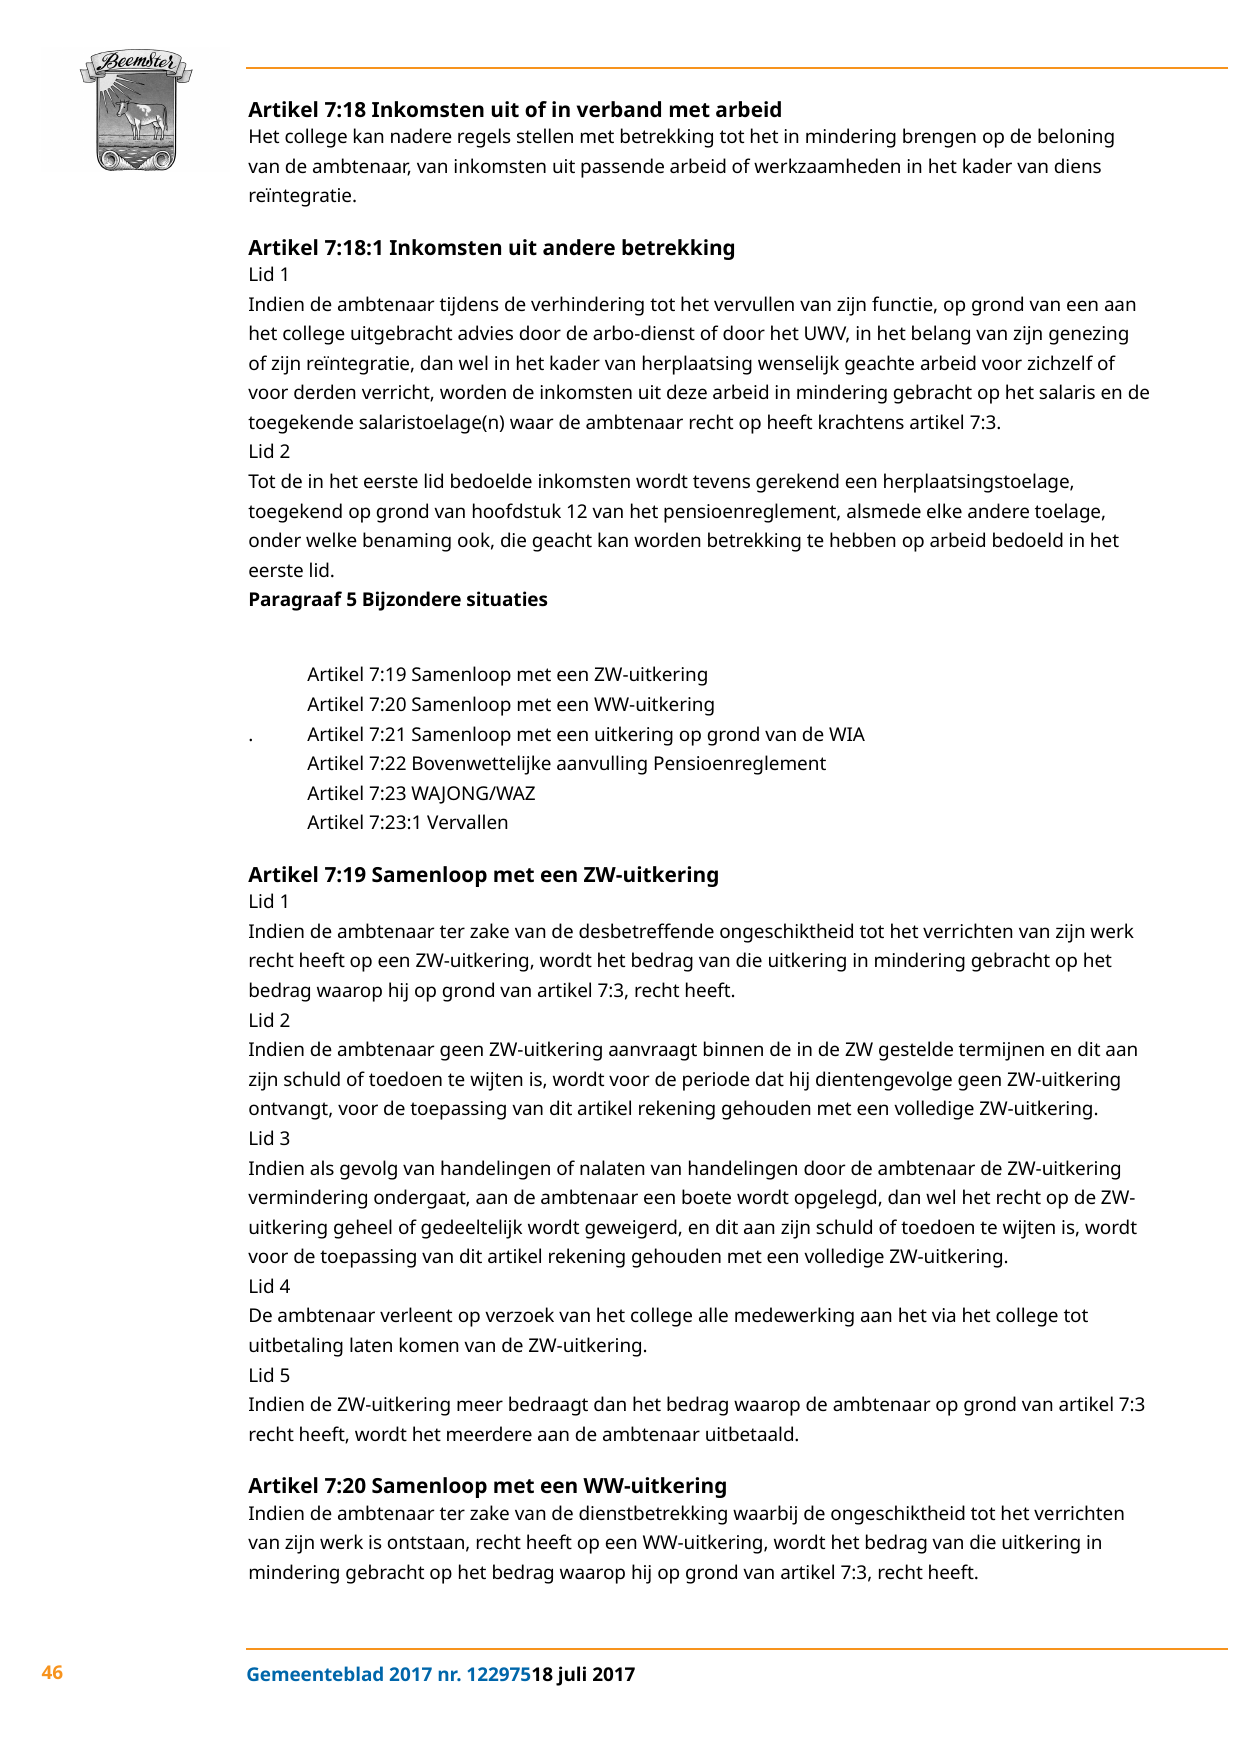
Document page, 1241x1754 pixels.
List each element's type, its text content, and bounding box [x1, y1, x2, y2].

text Artikel 7:18:1 Inkomsten uit andere betrekking [248, 233, 1152, 261]
text Lid 2 [248, 439, 1152, 464]
list Artikel 7:23 WAJONG/WAZ [248, 780, 1152, 806]
text Lid 1 [248, 261, 1152, 287]
picture [41, 47, 231, 172]
text De ambtenaar verleent op verzoek van het college alle medewerking aan het via het college tot uitbetaling laten komen van de ZW-uitkering. [248, 1303, 1152, 1358]
text Indien de ZW-uitkering meer bedraagt dan het bedrag waarop de ambtenaar op grond van artikel 7:3 recht heeft, wordt het meerdere aan de ambtenaar uitbetaald. [248, 1391, 1152, 1447]
text Tot de in het eerste lid bedoelde inkomsten wordt tevens gerekend een herplaatsingstoelage, toegekend op grond van hoofdstuk 12 van het pensioenreglement, alsmede elke andere toelage, onder welke benaming ook, die geacht kan worden betrekking te hebben op arbeid bedoeld in het eerste lid. [248, 468, 1152, 583]
text Artikel 7:18 Inkomsten uit of in verband met arbeid [248, 95, 1152, 123]
text Het college kan nadere regels stellen met betrekking tot het in mindering brengen op de beloning van de ambtenaar, van inkomsten uit passende arbeid of werkzaamheden in het kader van diens reïntegratie. [248, 123, 1152, 208]
list Artikel 7:21 Samenloop met een uitkering op grond van de WIA [248, 721, 1152, 747]
text Lid 2 [248, 1007, 1152, 1032]
text Artikel 7:20 Samenloop met een WW-uitkering [248, 1471, 1152, 1500]
text Lid 4 [248, 1273, 1152, 1299]
list Artikel 7:19 Samenloop met een ZW-uitkering [248, 662, 1152, 687]
text Indien de ambtenaar tijdens de verhindering tot het vervullen van zijn functie, op grond van een aan het college uitgebracht advies door de arbo-dienst of door het UWV, in het belang van zijn genezing of zijn reïntegratie, dan wel in het kader van herplaatsing wenselijk geachte arbeid voor zichzelf of voor derden verricht, worden de inkomsten uit deze arbeid in mindering gebracht op het salaris en de toegekende salaristoelage(n) waar de ambtenaar recht op heeft krachtens artikel 7:3. [248, 291, 1152, 435]
text Lid 5 [248, 1362, 1152, 1387]
text Paragraaf 5 Bijzondere situaties [248, 587, 1152, 612]
list Artikel 7:22 Bovenwettelijke aanvulling Pensioenreglement [248, 750, 1152, 776]
text Indien de ambtenaar geen ZW-uitkering aanvraagt binnen de in de ZW gestelde termijnen en dit aan zijn schuld of toedoen te wijten is, wordt voor de periode dat hij dientengevolge geen ZW-uitkering ontvangt, voor de toepassing van dit artikel rekening gehouden met een volledige ZW-uitkering. [248, 1036, 1152, 1121]
text Indien de ambtenaar ter zake van de dienstbetrekking waarbij de ongeschiktheid tot het verrichten van zijn werk is ontstaan, recht heeft op een WW-uitkering, wordt het bedrag van die uitkering in mindering gebracht op het bedrag waarop hij op grond van artikel 7:3, recht heeft. [248, 1500, 1152, 1585]
text Artikel 7:19 Samenloop met een ZW-uitkering [248, 860, 1152, 888]
text Indien de ambtenaar ter zake van de desbetreffende ongeschiktheid tot het verrichten van zijn werk recht heeft op een ZW-uitkering, wordt het bedrag van die uitkering in mindering gebracht op het bedrag waarop hij op grond van artikel 7:3, recht heeft. [248, 918, 1152, 1003]
text Lid 1 [248, 888, 1152, 914]
text Indien als gevolg van handelingen of nalaten van handelingen door de ambtenaar de ZW-uitkering vermindering ondergaat, aan de ambtenaar een boete wordt opgelegd, dan wel het recht op de ZW-uitkering geheel of gedeeltelijk wordt geweigerd, en dit aan zijn schuld of toedoen te wijten is, wordt voor de toepassing van dit artikel rekening gehouden met een volledige ZW-uitkering. [248, 1155, 1152, 1269]
text Lid 3 [248, 1125, 1152, 1151]
list Artikel 7:20 Samenloop met een WW-uitkering [248, 691, 1152, 717]
list Artikel 7:23:1 Vervallen [248, 809, 1152, 835]
